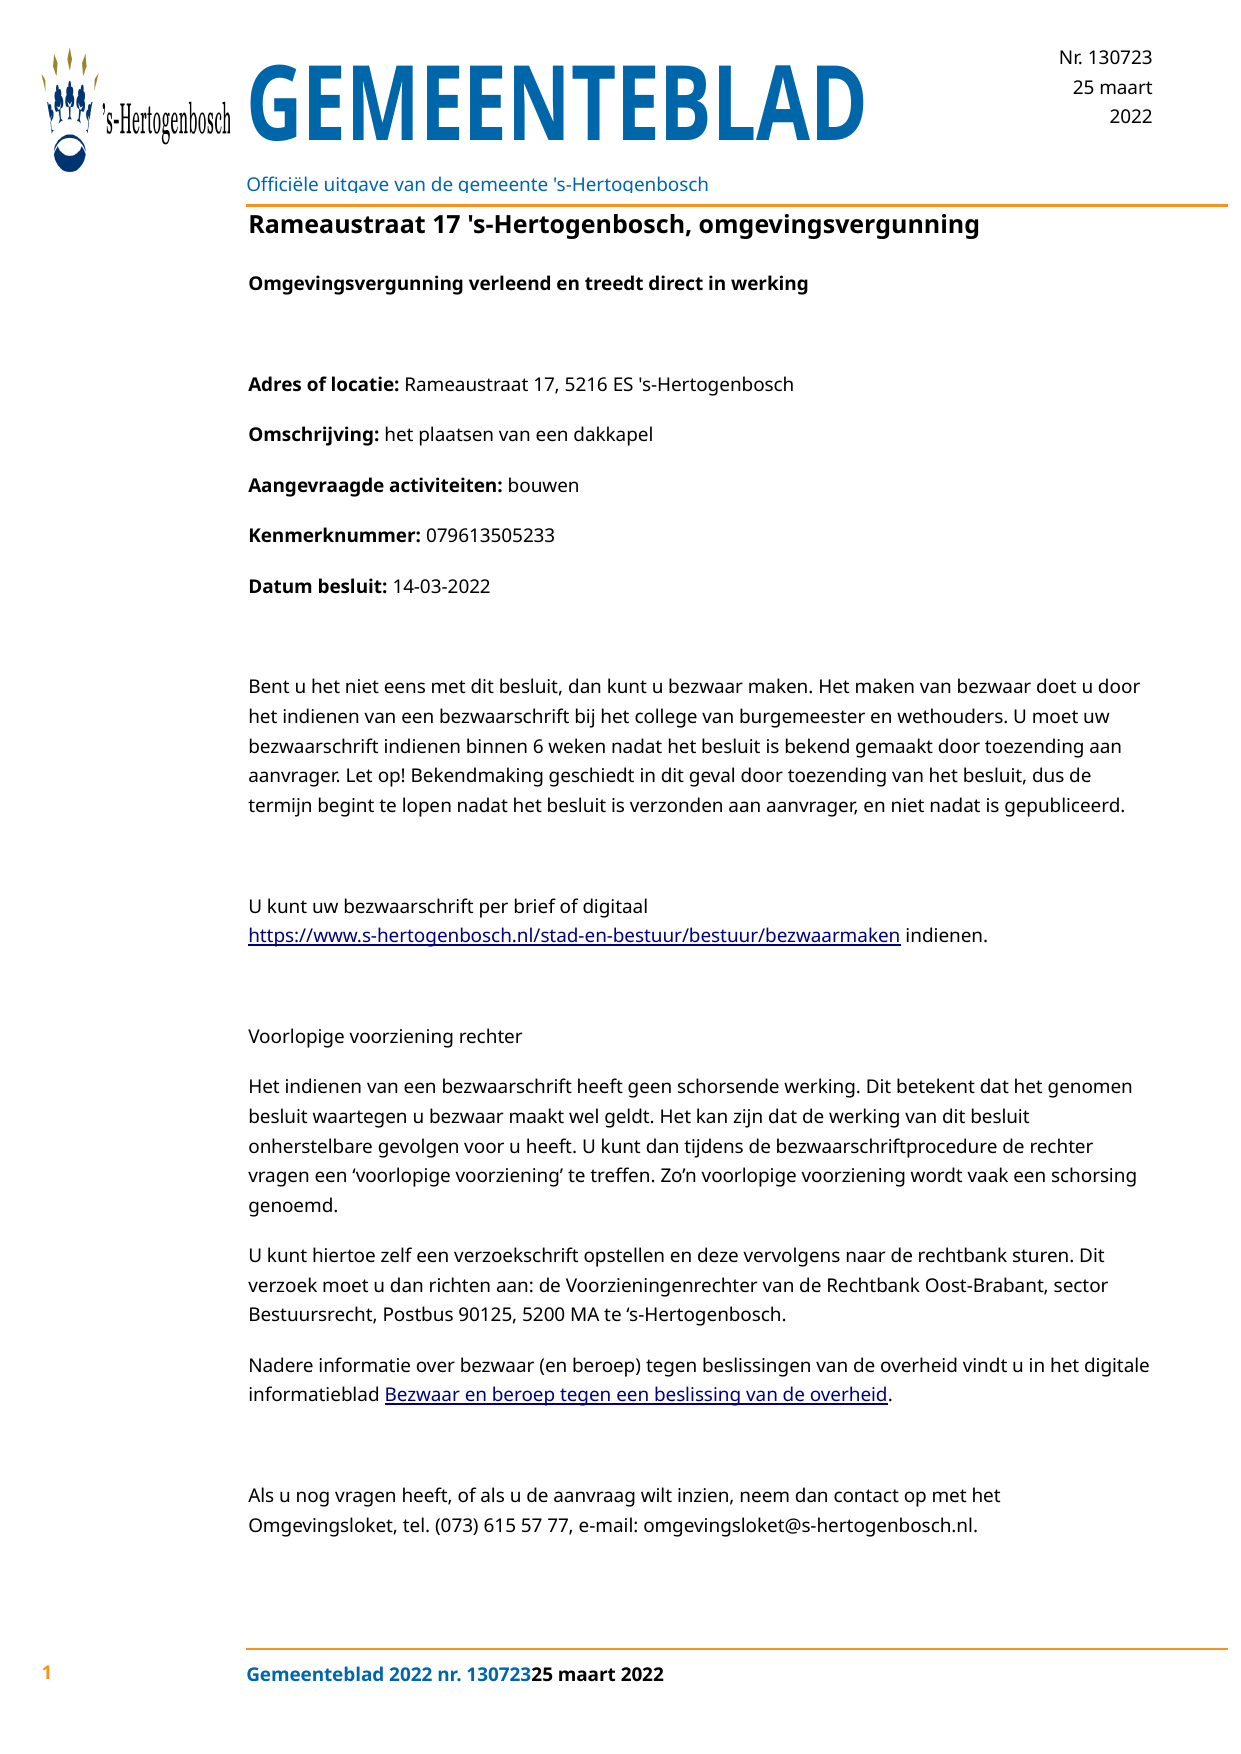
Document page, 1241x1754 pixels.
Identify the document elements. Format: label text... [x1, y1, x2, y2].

text Omgevingsvergunning verleend en treedt direct in werking [248, 270, 1152, 296]
text Omschrijving: het plaatsen van een dakkapel [248, 422, 1152, 447]
text Kenmerknummer: 079613505233 [248, 522, 1152, 548]
text Voorlopige voorziening rechter [248, 1023, 1152, 1049]
text Adres of locatie: Rameaustraat 17, 5216 ES 's-Hertogenbosch [248, 371, 1152, 397]
text Datum besluit: 14-03-2022 [248, 573, 1152, 598]
text U kunt hiertoe zelf een verzoekschrift opstellen en deze vervolgens naar de rechtbank sturen. Dit verzoek moet u dan richten aan: de Voorzieningenrechter van de Rechtbank Oost-Brabant, sector Bestuursrecht, Postbus 90125, 5200 MA te ‘s-Hertogenbosch. [248, 1242, 1152, 1327]
text Als u nog vragen heeft, of als u de aanvraag wilt inzien, neem dan contact op met het Omgevingsloket, tel. (073) 615 57 77, e-mail: omgevingsloket@s-hertogenbosch.nl. [248, 1482, 1152, 1538]
picture [41, 47, 231, 172]
text Rameaustraat 17 's-Hertogenbosch, omgevingsvergunning [248, 207, 1152, 241]
text Nadere informatie over bezwaar (en beroep) tegen beslissingen van de overheid vindt u in het digitale informatieblad Bezwaar en beroep tegen een beslissing van de overheid. [248, 1352, 1152, 1407]
text Het indienen van een bezwaarschrift heeft geen schorsende werking. Dit betekent dat het genomen besluit waartegen u bezwaar maakt wel geldt. Het kan zijn dat de werking van dit besluit onherstelbare gevolgen voor u heeft. U kunt dan tijdens de bezwaarschriftprocedure de rechter vragen een ‘voorlopige voorziening’ te treffen. Zo’n voorlopige voorziening wordt vaak een schorsing genoemd. [248, 1074, 1152, 1218]
text Bent u het niet eens met dit besluit, dan kunt u bezwaar maken. Het maken van bezwaar doet u door het indienen van een bezwaarschrift bij het college van burgemeester en wethouders. U moet uw bezwaarschrift indienen binnen 6 weken nadat het besluit is bekend gemaakt door toezending aan aanvrager. Let op! Bekendmaking geschiedt in dit geval door toezending van het besluit, dus de termijn begint te lopen nadat het besluit is verzonden aan aanvrager, en niet nadat is gepubliceerd. [248, 674, 1152, 818]
text Aangevraagde activiteiten: bouwen [248, 472, 1152, 498]
text U kunt uw bezwaarschrift per brief of digitaal https://www.s-hertogenbosch.nl/stad-en-bestuur/bestuur/bezwaarmaken indienen. [248, 893, 1152, 948]
